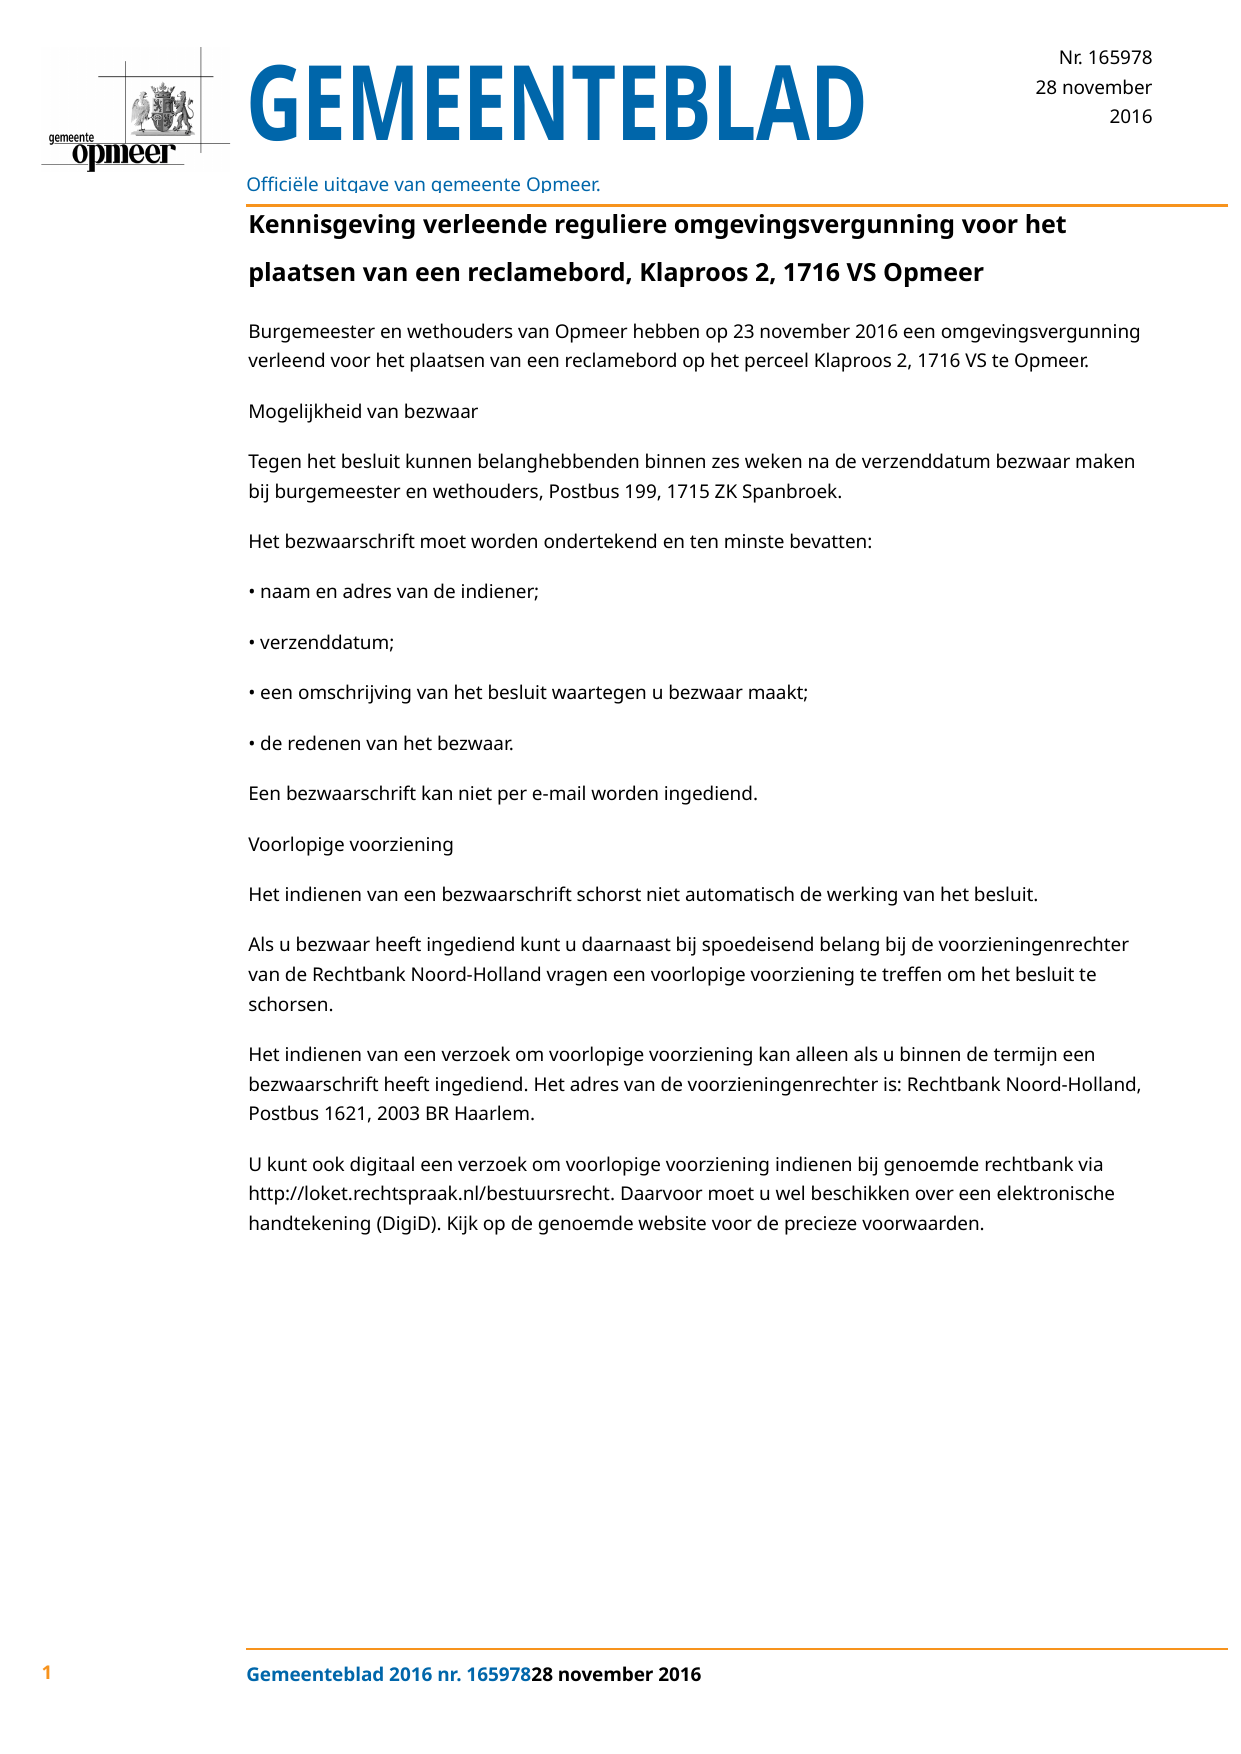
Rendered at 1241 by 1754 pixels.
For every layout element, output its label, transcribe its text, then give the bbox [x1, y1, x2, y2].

text • naam en adres van de indiener; [248, 579, 1152, 604]
picture [41, 47, 231, 172]
text Tegen het besluit kunnen belanghebbenden binnen zes weken na de verzenddatum bezwaar maken bij burgemeester en wethouders, Postbus 199, 1715 ZK Spanbroek. [248, 448, 1152, 504]
text U kunt ook digitaal een verzoek om voorlopige voorziening indienen bij genoemde rechtbank via http://loket.rechtspraak.nl/bestuursrecht. Daarvoor moet u wel beschikken over een elektronische handtekening (DigiD). Kijk op de genoemde website voor de precieze voorwaarden. [248, 1151, 1152, 1236]
text Als u bezwaar heeft ingediend kunt u daarnaast bij spoedeisend belang bij de voorzieningenrechter van de Rechtbank Noord-Holland vragen een voorlopige voorziening te treffen om het besluit te schorsen. [248, 932, 1152, 1017]
text • de redenen van het bezwaar. [248, 730, 1152, 756]
text Burgemeester en wethouders van Opmeer hebben op 23 november 2016 een omgevingsvergunning verleend voor het plaatsen van een reclamebord op het perceel Klaproos 2, 1716 VS te Opmeer. [248, 318, 1152, 373]
text Voorlopige voorziening [248, 831, 1152, 857]
text Kennisgeving verleende reguliere omgevingsvergunning voor het plaatsen van een reclamebord, Klaproos 2, 1716 VS Opmeer [248, 207, 1152, 288]
text Het indienen van een verzoek om voorlopige voorziening kan alleen als u binnen de termijn een bezwaarschrift heeft ingediend. Het adres van de voorzieningenrechter is: Rechtbank Noord-Holland, Postbus 1621, 2003 BR Haarlem. [248, 1041, 1152, 1126]
text Een bezwaarschrift kan niet per e-mail worden ingediend. [248, 780, 1152, 806]
text Mogelijkheid van bezwaar [248, 398, 1152, 424]
text • een omschrijving van het besluit waartegen u bezwaar maakt; [248, 679, 1152, 705]
text Het bezwaarschrift moet worden ondertekend en ten minste bevatten: [248, 528, 1152, 554]
text • verzenddatum; [248, 629, 1152, 655]
text Het indienen van een bezwaarschrift schorst niet automatisch de werking van het besluit. [248, 881, 1152, 907]
